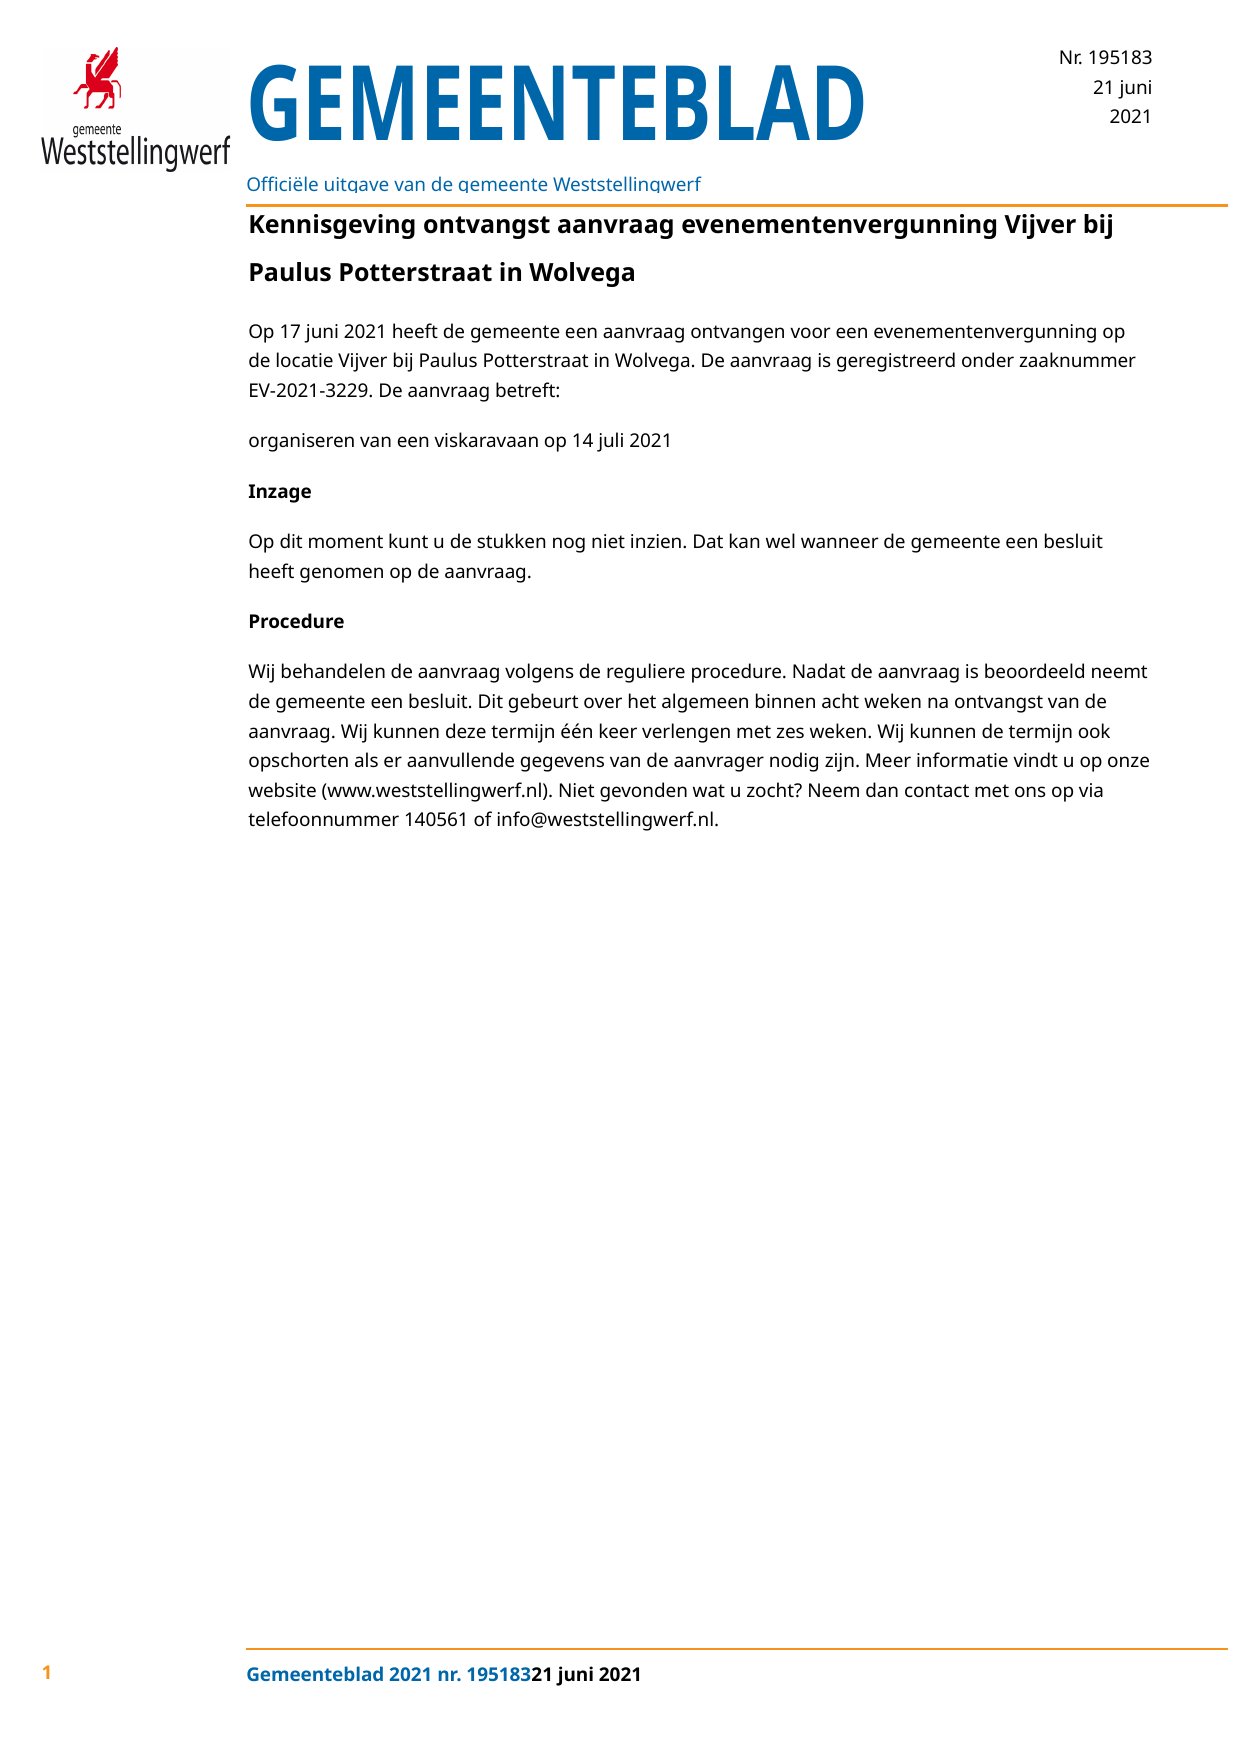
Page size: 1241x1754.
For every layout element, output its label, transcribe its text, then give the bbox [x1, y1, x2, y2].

text Inzage [248, 478, 1152, 504]
text Op dit moment kunt u de stukken nog niet inzien. Dat kan wel wanneer de gemeente een besluit heeft genomen op de aanvraag. [248, 528, 1152, 584]
picture [41, 47, 231, 172]
text Procedure [248, 608, 1152, 634]
text organiseren van een viskaravaan op 14 juli 2021 [248, 427, 1152, 453]
text Wij behandelen de aanvraag volgens de reguliere procedure. Nadat de aanvraag is beoordeeld neemt de gemeente een besluit. Dit gebeurt over het algemeen binnen acht weken na ontvangst van de aanvraag. Wij kunnen deze termijn één keer verlengen met zes weken. Wij kunnen de termijn ook opschorten als er aanvullende gegevens van de aanvrager nodig zijn. Meer informatie vindt u op onze website (www.weststellingwerf.nl). Niet gevonden wat u zocht? Neem dan contact met ons op via telefoonnummer 140561 of info@weststellingwerf.nl. [248, 659, 1152, 832]
text Op 17 juni 2021 heeft de gemeente een aanvraag ontvangen voor een evenementenvergunning op de locatie Vijver bij Paulus Potterstraat in Wolvega. De aanvraag is geregistreerd onder zaaknummer EV-2021-3229. De aanvraag betreft: [248, 318, 1152, 403]
text Kennisgeving ontvangst aanvraag evenementenvergunning Vijver bij Paulus Potterstraat in Wolvega [248, 207, 1152, 288]
